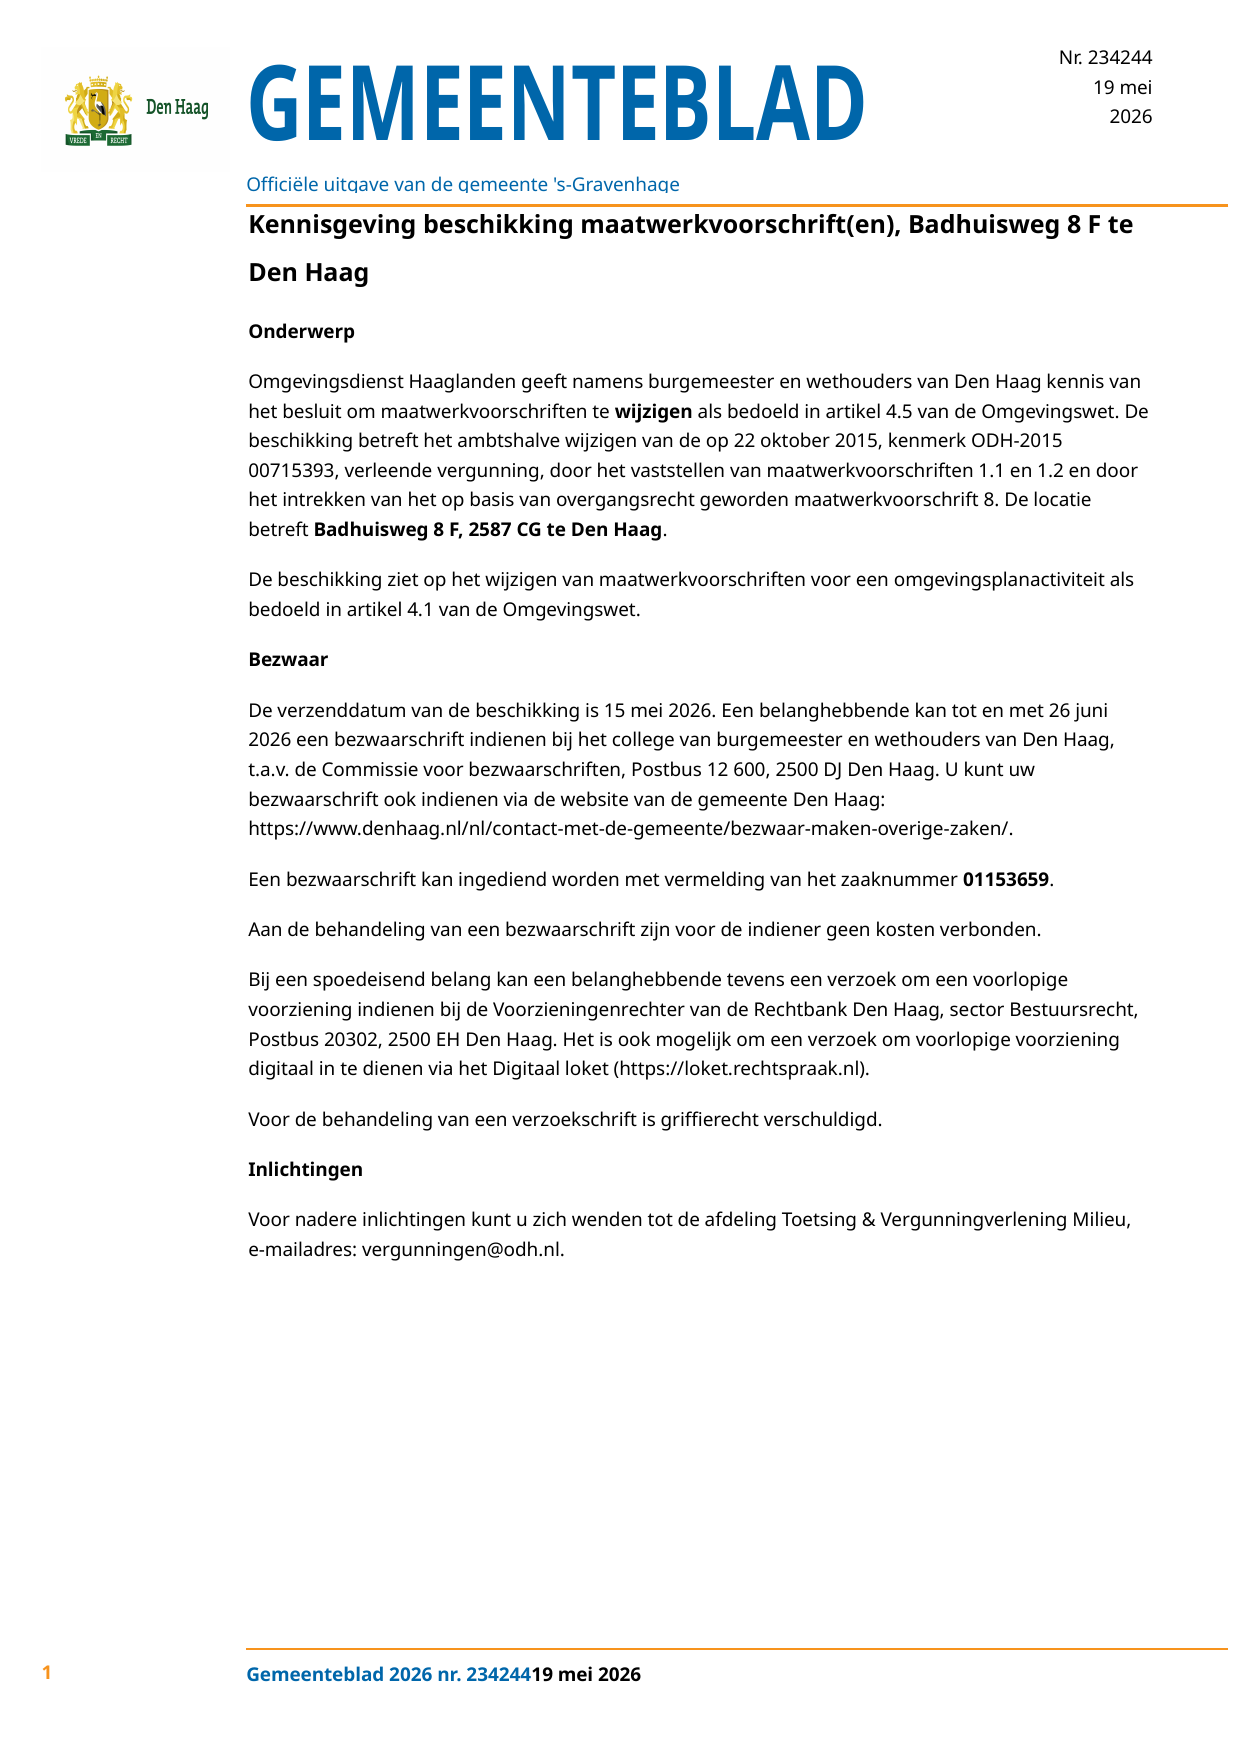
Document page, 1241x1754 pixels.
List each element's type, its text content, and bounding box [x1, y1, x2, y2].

text Omgevingsdienst Haaglanden geeft namens burgemeester en wethouders van Den Haag kennis van het besluit om maatwerkvoorschriften te wijzigen als bedoeld in artikel 4.5 van de Omgevingswet. De beschikking betreft het ambtshalve wijzigen van de op 22 oktober 2015, kenmerk ODH-2015 00715393, verleende vergunning, door het vaststellen van maatwerkvoorschriften 1.1 en 1.2 en door het intrekken van het op basis van overgangsrecht geworden maatwerkvoorschrift 8. De locatie betreft Badhuisweg 8 F, 2587 CG te Den Haag. [248, 368, 1152, 542]
text Een bezwaarschrift kan ingediend worden met vermelding van het zaaknummer 01153659. [248, 866, 1152, 892]
text Aan de behandeling van een bezwaarschrift zijn voor de indiener geen kosten verbonden. [248, 916, 1152, 942]
text Voor de behandeling van een verzoekschrift is griffierecht verschuldigd. [248, 1106, 1152, 1132]
text Inlichtingen [248, 1156, 1152, 1182]
picture [41, 47, 231, 172]
text Kennisgeving beschikking maatwerkvoorschrift(en), Badhuisweg 8 F te Den Haag [248, 207, 1152, 288]
text Voor nadere inlichtingen kunt u zich wenden tot de afdeling Toetsing & Vergunningverlening Milieu, e-mailadres: vergunningen@odh.nl. [248, 1207, 1152, 1262]
text De beschikking ziet op het wijzigen van maatwerkvoorschriften voor een omgevingsplanactiviteit als bedoeld in artikel 4.1 van de Omgevingswet. [248, 567, 1152, 622]
text Bezwaar [248, 647, 1152, 672]
text De verzenddatum van de beschikking is 15 mei 2026. Een belanghebbende kan tot en met 26 juni 2026 een bezwaarschrift indienen bij het college van burgemeester en wethouders van Den Haag, t.a.v. de Commissie voor bezwaarschriften, Postbus 12 600, 2500 DJ Den Haag. U kunt uw bezwaarschrift ook indienen via de website van de gemeente Den Haag: https://www.denhaag.nl/nl/contact-met-de-gemeente/bezwaar-maken-overige-zaken/. [248, 697, 1152, 841]
text Bij een spoedeisend belang kan een belanghebbende tevens een verzoek om een voorlopige voorziening indienen bij de Voorzieningenrechter van de Rechtbank Den Haag, sector Bestuursrecht, Postbus 20302, 2500 EH Den Haag. Het is ook mogelijk om een verzoek om voorlopige voorziening digitaal in te dienen via het Digitaal loket (https://loket.rechtspraak.nl). [248, 967, 1152, 1081]
text Onderwerp [248, 318, 1152, 344]
